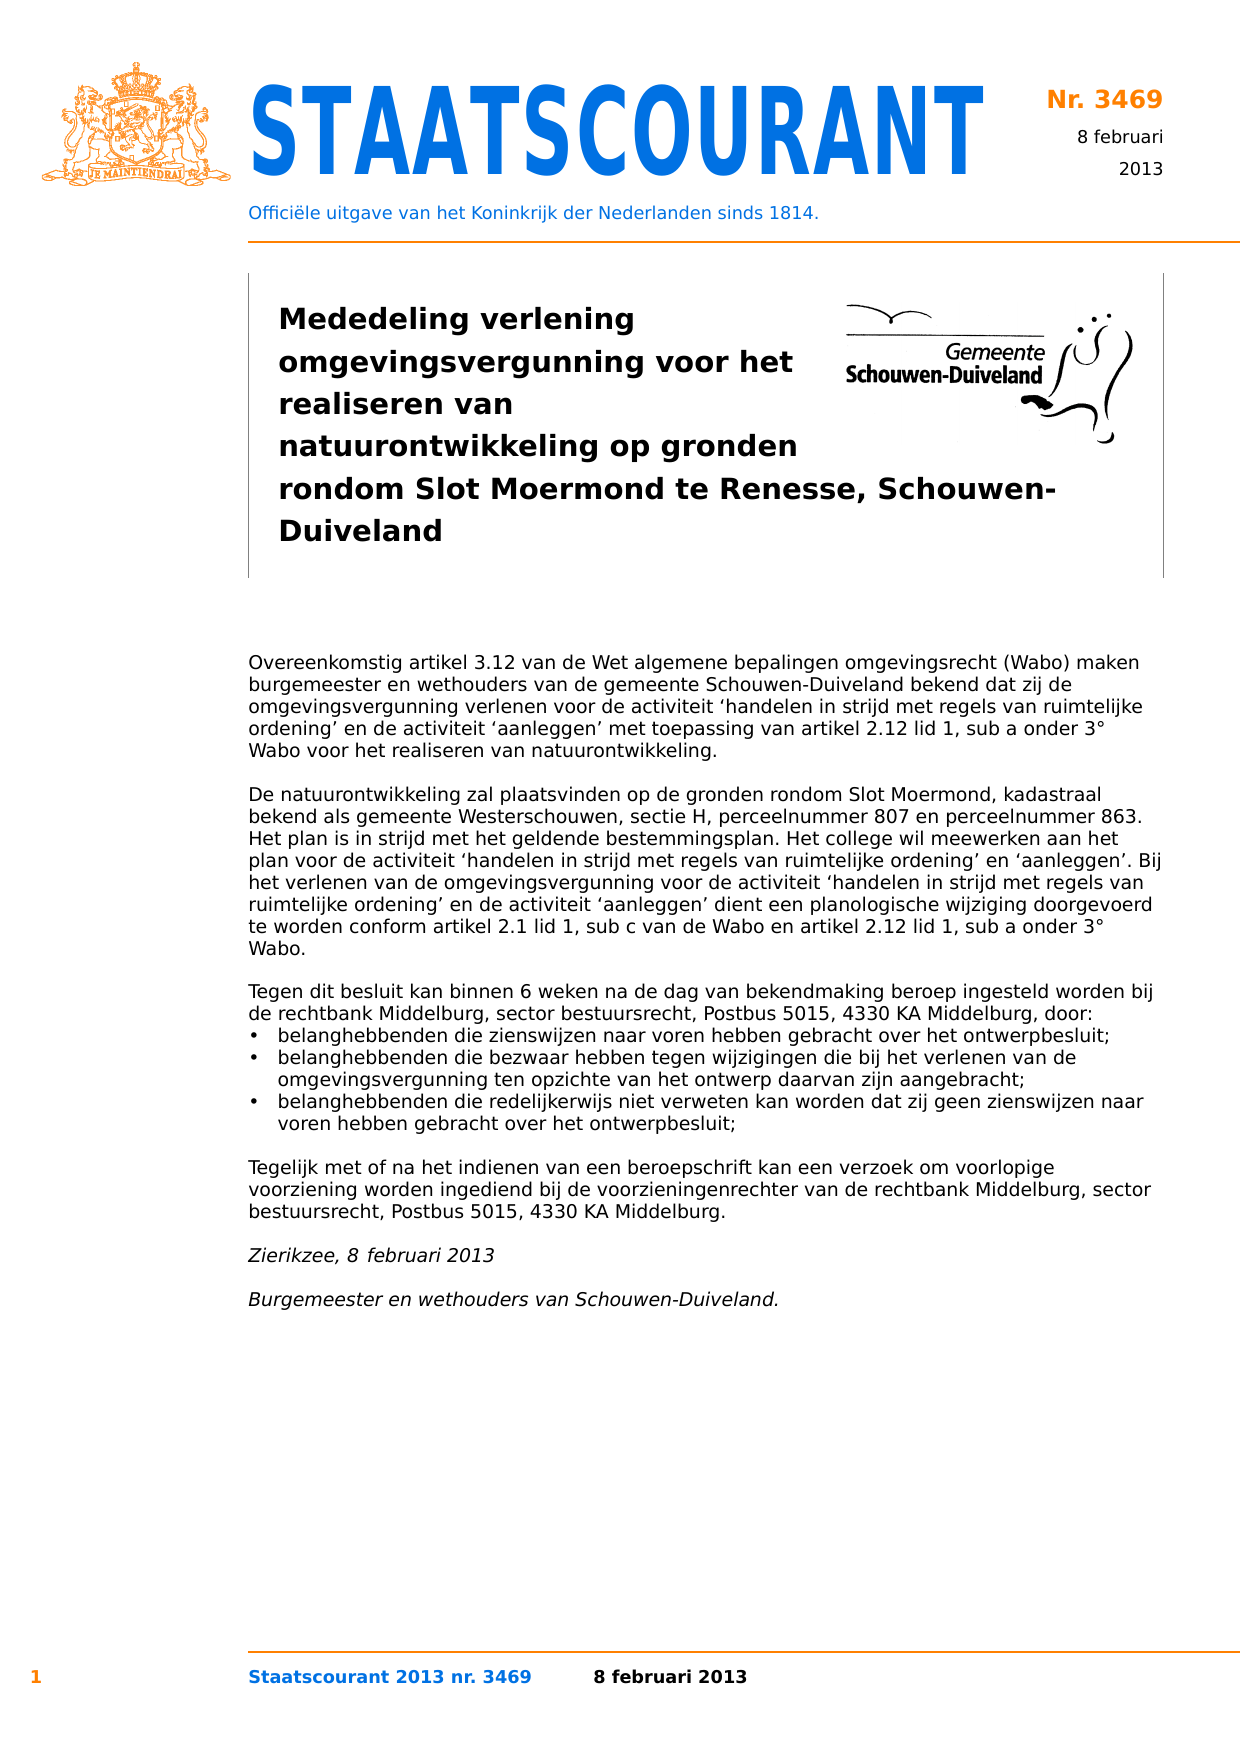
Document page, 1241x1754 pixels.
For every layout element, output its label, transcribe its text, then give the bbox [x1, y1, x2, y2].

table_cell 8 februari [998, 121, 1240, 153]
text • belanghebbenden die bezwaar hebben tegen wijzigingen die bij het verlenen van de omgevingsvergunning ten opzichte van het ontwerp daarvan zijn aangebracht; [248, 1047, 1163, 1091]
table_header Nr. 3469 [998, 62, 1240, 121]
text Zierikzee, 8 februari 2013 [248, 1245, 1163, 1267]
table_cell Officiële uitgave van het Koninkrijk der Nederlanden sinds 1814. [248, 203, 1240, 241]
text • belanghebbenden die redelijkerwijs niet verweten kan worden dat zij geen zienswijzen naar voren hebben gebracht over het ontwerpbesluit; [248, 1091, 1163, 1135]
text De natuurontwikkeling zal plaatsvinden op de gronden rondom Slot Moermond, kadastraal bekend als gemeente Westerschouwen, sectie H, perceelnummer 807 en perceelnummer 863. Het plan is in strijd met het geldende bestemmingsplan. Het college wil meewerken aan het plan voor de activiteit ‘handelen in strijd met regels van ruimtelijke ordening’ en ‘aanleggen’. Bij het verlenen van de omgevingsvergunning voor de activiteit ‘handelen in strijd met regels van ruimtelijke ordening’ en de activiteit ‘aanleggen’ dient een planologische wijziging doorgevoerd te worden conform artikel 2.1 lid 1, sub c van de Wabo en artikel 2.12 lid 1, sub a onder 3° Wabo. [248, 784, 1163, 959]
text Tegelijk met of na het indienen van een beroepschrift kan een verzoek om voorlopige voorziening worden ingediend bij de voorzieningenrechter van de rechtbank Middelburg, sector bestuursrecht, Postbus 5015, 4330 KA Middelburg. [248, 1157, 1163, 1223]
text Burgemeester en wethouders van Schouwen-Duiveland. [248, 1289, 1163, 1311]
subtitle Mededeling verlening omgevingsvergunning voor het realiseren van natuurontwikkeling op gronden rondom Slot Moermond te Renesse, Schouwen-Duiveland [249, 273, 1163, 578]
text Overeenkomstig artikel 3.12 van de Wet algemene bepalingen omgevingsrecht (Wabo) maken burgemeester en wethouders van de gemeente Schouwen-Duiveland bekend dat zij de omgevingsvergunning verlenen voor de activiteit ‘handelen in strijd met regels van ruimtelijke ordening’ en de activiteit ‘aanleggen’ met toepassing van artikel 2.12 lid 1, sub a onder 3° Wabo voor het realiseren van natuurontwikkeling. [248, 652, 1163, 762]
text Tegen dit besluit kan binnen 6 weken na de dag van bekendmaking beroep ingesteld worden bij de rechtbank Middelburg, sector bestuursrecht, Postbus 5015, 4330 KA Middelburg, door: [248, 981, 1163, 1025]
text • belanghebbenden die zienswijzen naar voren hebben gebracht over het ontwerpbesluit; [248, 1025, 1163, 1047]
table_header [25, 62, 248, 241]
picture [41, 62, 231, 186]
picture [844, 302, 1134, 445]
table_cell 2013 [998, 153, 1240, 203]
table_header STAATSCOURANT [248, 62, 998, 203]
